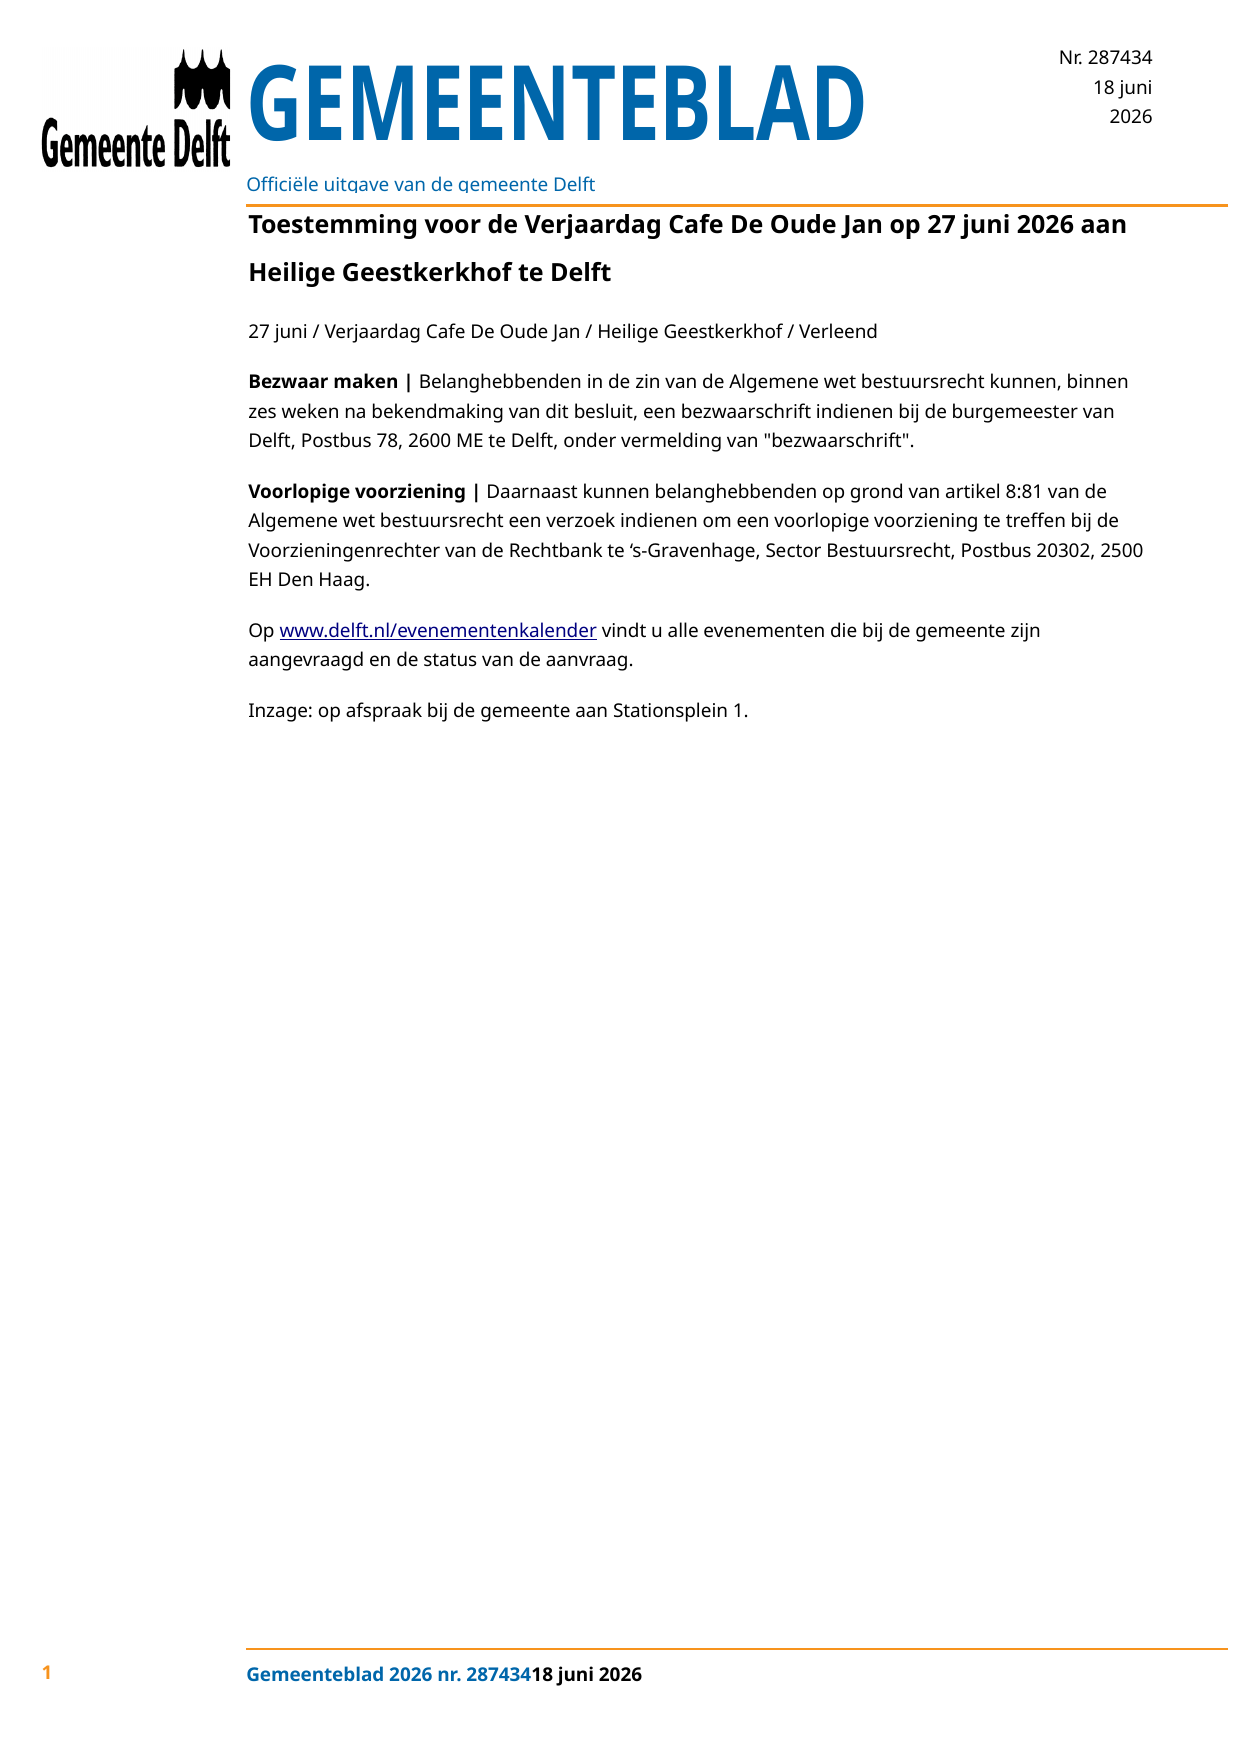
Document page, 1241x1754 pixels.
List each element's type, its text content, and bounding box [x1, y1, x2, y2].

text 27 juni / Verjaardag Cafe De Oude Jan / Heilige Geestkerkhof / Verleend [248, 318, 1152, 344]
text Toestemming voor de Verjaardag Cafe De Oude Jan op 27 juni 2026 aan Heilige Geestkerkhof te Delft [248, 207, 1152, 288]
text Op www.delft.nl/evenementenkalender vindt u alle evenementen die bij de gemeente zijn aangevraagd en de status van de aanvraag. [248, 617, 1152, 672]
text Voorlopige voorziening | Daarnaast kunnen belanghebbenden op grond van artikel 8:81 van de Algemene wet bestuursrecht een verzoek indienen om een voorlopige voorziening te treffen bij de Voorzieningenrechter van de Rechtbank te ‘s-Gravenhage, Sector Bestuursrecht, Postbus 20302, 2500 EH Den Haag. [248, 478, 1152, 592]
text Inzage: op afspraak bij de gemeente aan Stationsplein 1. [248, 697, 1152, 723]
picture [41, 47, 231, 172]
text Bezwaar maken | Belanghebbenden in de zin van de Algemene wet bestuursrecht kunnen, binnen zes weken na bekendmaking van dit besluit, een bezwaarschrift indienen bij de burgemeester van Delft, Postbus 78, 2600 ME te Delft, onder vermelding van "bezwaarschrift". [248, 368, 1152, 453]
